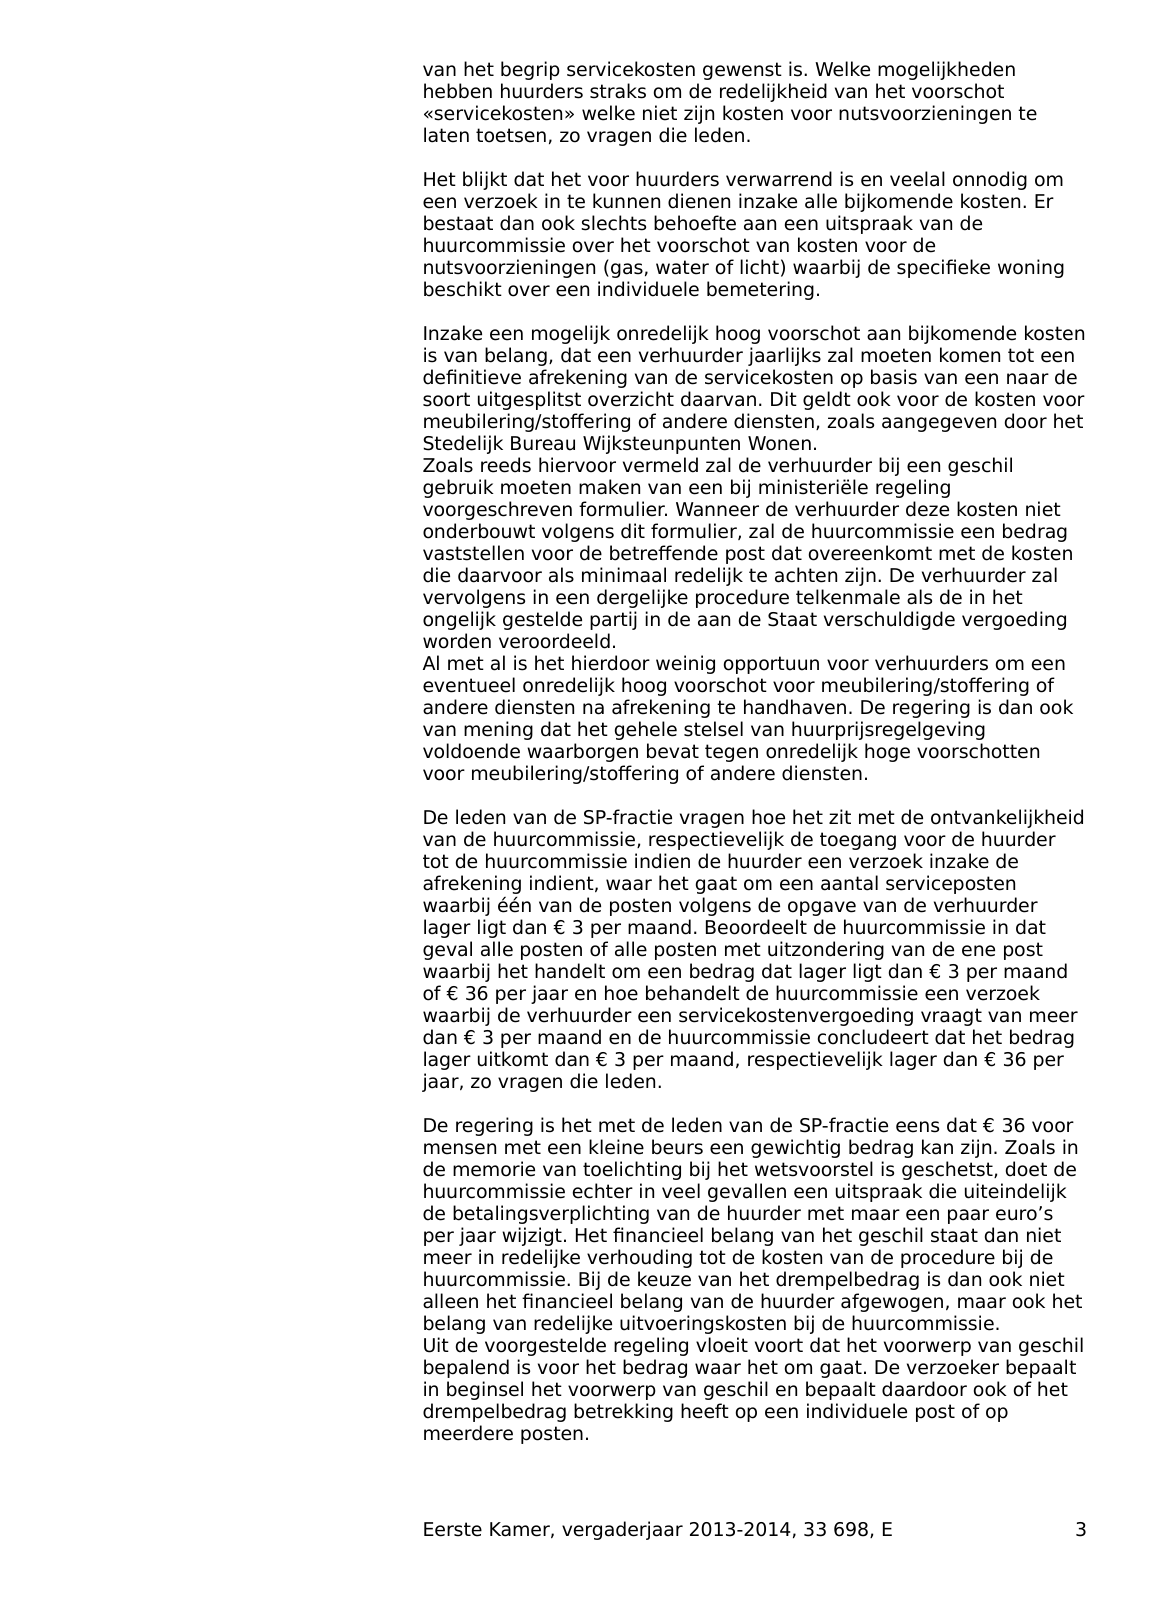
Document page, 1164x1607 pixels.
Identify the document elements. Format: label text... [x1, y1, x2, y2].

text van het begrip servicekosten gewenst is. Welke mogelijkheden hebben huurders straks om de redelijkheid van het voorschot «servicekosten» welke niet zijn kosten voor nutsvoorzieningen te laten toetsen, zo vragen die leden. [422, 59, 1087, 147]
text De regering is het met de leden van de SP-fractie eens dat € 36 voor mensen met een kleine beurs een gewichtig bedrag kan zijn. Zoals in de memorie van toelichting bij het wetsvoorstel is geschetst, doet de huurcommissie echter in veel gevallen een uitspraak die uiteindelijk de betalingsverplichting van de huurder met maar een paar euro’s per jaar wijzigt. Het financieel belang van het geschil staat dan niet meer in redelijke verhouding tot de kosten van de procedure bij de huurcommissie. Bij de keuze van het drempelbedrag is dan ook niet alleen het financieel belang van de huurder afgewogen, maar ook het belang van redelijke uitvoeringskosten bij de huurcommissie. [422, 1115, 1087, 1335]
text Uit de voorgestelde regeling vloeit voort dat het voorwerp van geschil bepalend is voor het bedrag waar het om gaat. De verzoeker bepaalt in beginsel het voorwerp van geschil en bepaalt daardoor ook of het drempelbedrag betrekking heeft op een individuele post of op meerdere posten. [422, 1335, 1087, 1444]
text Al met al is het hierdoor weinig opportuun voor verhuurders om een eventueel onredelijk hoog voorschot voor meubilering/stoffering of andere diensten na afrekening te handhaven. De regering is dan ook van mening dat het gehele stelsel van huurprijsregelgeving voldoende waarborgen bevat tegen onredelijk hoge voorschotten voor meubilering/stoffering of andere diensten. [422, 653, 1087, 785]
text Zoals reeds hiervoor vermeld zal de verhuurder bij een geschil gebruik moeten maken van een bij ministeriële regeling voorgeschreven formulier. Wanneer de verhuurder deze kosten niet onderbouwt volgens dit formulier, zal de huurcommissie een bedrag vaststellen voor de betreffende post dat overeenkomt met de kosten die daarvoor als minimaal redelijk te achten zijn. De verhuurder zal vervolgens in een dergelijke procedure telkenmale als de in het ongelijk gestelde partij in de aan de Staat verschuldigde vergoeding worden veroordeeld. [422, 455, 1087, 653]
text Het blijkt dat het voor huurders verwarrend is en veelal onnodig om een verzoek in te kunnen dienen inzake alle bijkomende kosten. Er bestaat dan ook slechts behoefte aan een uitspraak van de huurcommissie over het voorschot van kosten voor de nutsvoorzieningen (gas, water of licht) waarbij de specifieke woning beschikt over een individuele bemetering. [422, 169, 1087, 301]
text Inzake een mogelijk onredelijk hoog voorschot aan bijkomende kosten is van belang, dat een verhuurder jaarlijks zal moeten komen tot een definitieve afrekening van de servicekosten op basis van een naar de soort uitgesplitst overzicht daarvan. Dit geldt ook voor de kosten voor meubilering/stoffering of andere diensten, zoals aangegeven door het Stedelijk Bureau Wijksteunpunten Wonen. [422, 323, 1087, 455]
text De leden van de SP-fractie vragen hoe het zit met de ontvankelijkheid van de huurcommissie, respectievelijk de toegang voor de huurder tot de huurcommissie indien de huurder een verzoek inzake de afrekening indient, waar het gaat om een aantal serviceposten waarbij één van de posten volgens de opgave van de verhuurder lager ligt dan € 3 per maand. Beoordeelt de huurcommissie in dat geval alle posten of alle posten met uitzondering van de ene post waarbij het handelt om een bedrag dat lager ligt dan € 3 per maand of € 36 per jaar en hoe behandelt de huurcommissie een verzoek waarbij de verhuurder een servicekostenvergoeding vraagt van meer dan € 3 per maand en de huurcommissie concludeert dat het bedrag lager uitkomt dan € 3 per maand, respectievelijk lager dan € 36 per jaar, zo vragen die leden. [422, 807, 1087, 1093]
